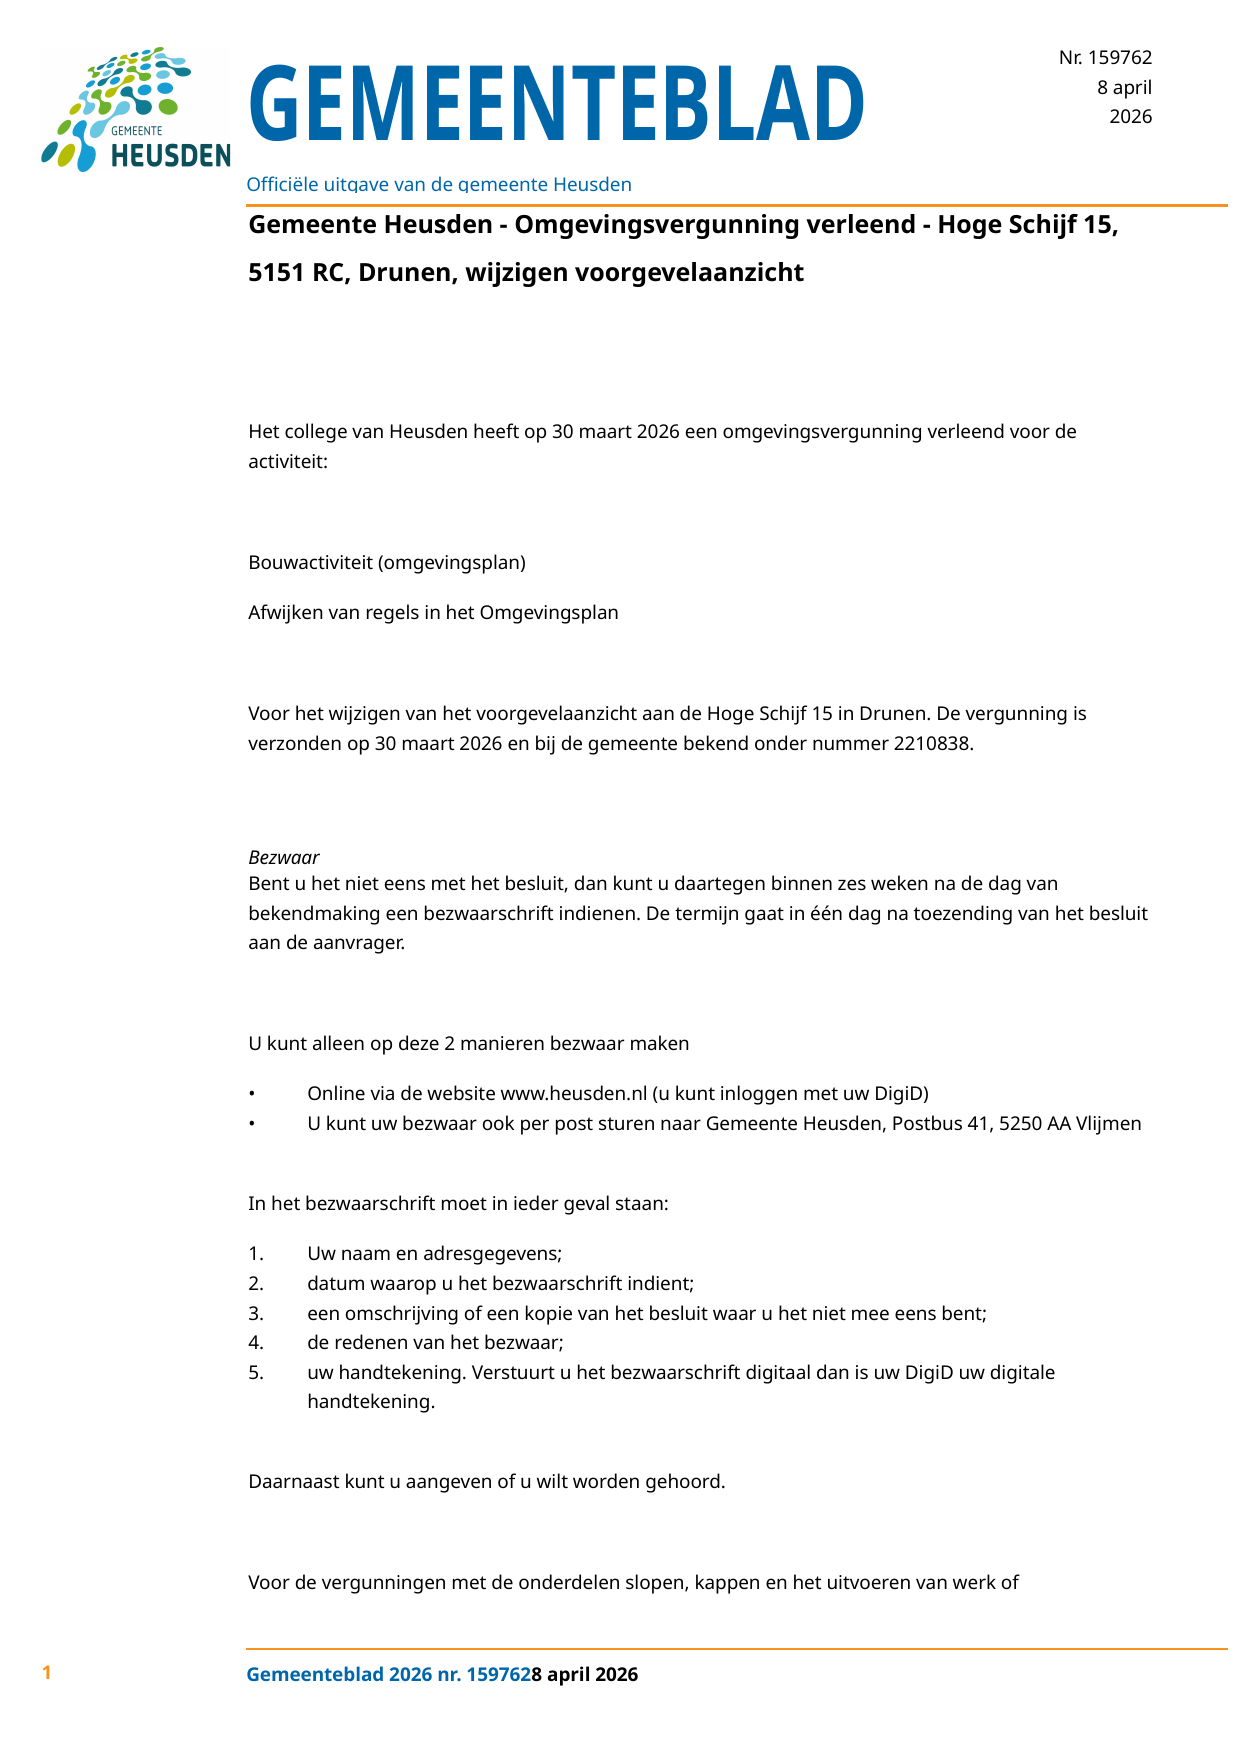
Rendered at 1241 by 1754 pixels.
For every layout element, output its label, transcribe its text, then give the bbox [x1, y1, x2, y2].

text In het bezwaarschrift moet in ieder geval staan: [248, 1190, 1152, 1216]
picture [41, 47, 231, 172]
list de redenen van het bezwaar; [248, 1329, 1152, 1355]
list Uw naam en adresgegevens; [248, 1241, 1152, 1266]
text Voor het wijzigen van het voorgevelaanzicht aan de Hoge Schijf 15 in Drunen. De vergunning is verzonden op 30 maart 2026 en bij de gemeente bekend onder nummer 2210838. [248, 700, 1152, 756]
text Afwijken van regels in het Omgevingsplan [248, 599, 1152, 625]
text Voor de vergunningen met de onderdelen slopen, kappen en het uitvoeren van werk of [248, 1569, 1152, 1595]
text Bent u het niet eens met het besluit, dan kunt u daartegen binnen zes weken na de dag van bekendmaking een bezwaarschrift indienen. De termijn gaat in één dag na toezending van het besluit aan de aanvrager. [248, 870, 1152, 955]
text Bouwactiviteit (omgevingsplan) [248, 549, 1152, 575]
text Het college van Heusden heeft op 30 maart 2026 een omgevingsvergunning verleend voor de activiteit: [248, 419, 1152, 474]
list U kunt uw bezwaar ook per post sturen naar Gemeente Heusden, Postbus 41, 5250 AA Vlijmen [248, 1110, 1152, 1136]
text Gemeente Heusden - Omgevingsvergunning verleend - Hoge Schijf 15, 5151 RC, Drunen, wijzigen voorgevelaanzicht [248, 207, 1152, 288]
list Online via de website www.heusden.nl (u kunt inloggen met uw DigiD) [248, 1081, 1152, 1106]
text Bezwaar [248, 844, 1152, 870]
list uw handtekening. Verstuurt u het bezwaarschrift digitaal dan is uw DigiD uw digitale handtekening. [248, 1359, 1152, 1414]
text U kunt alleen op deze 2 manieren bezwaar maken [248, 1030, 1152, 1056]
text Daarnaast kunt u aangeven of u wilt worden gehoord. [248, 1468, 1152, 1494]
list een omschrijving of een kopie van het besluit waar u het niet mee eens bent; [248, 1300, 1152, 1325]
list datum waarop u het bezwaarschrift indient; [248, 1270, 1152, 1296]
